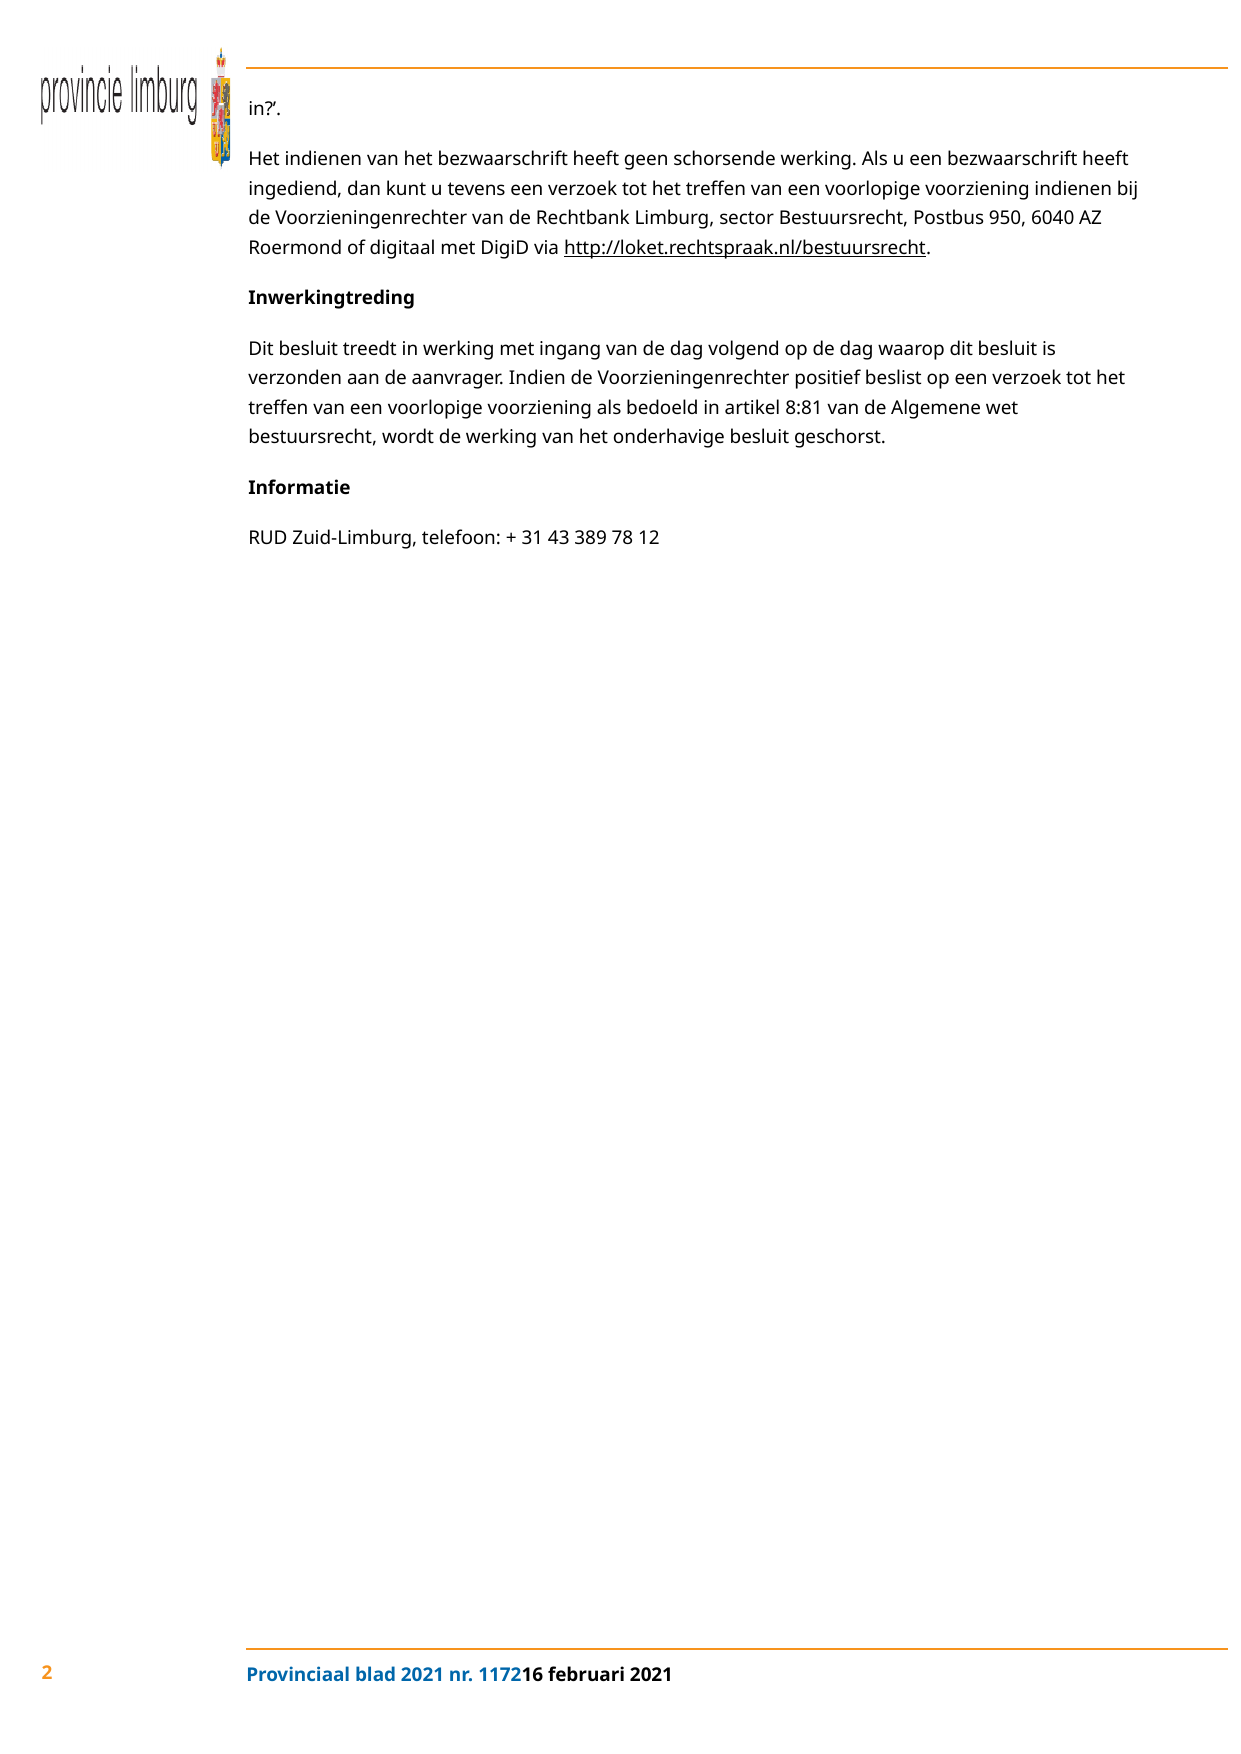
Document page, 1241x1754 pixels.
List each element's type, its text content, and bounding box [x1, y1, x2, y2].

text RUD Zuid-Limburg, telefoon: + 31 43 389 78 12 [248, 524, 1152, 550]
text Informatie [248, 474, 1152, 500]
text Dit besluit treedt in werking met ingang van de dag volgend op de dag waarop dit besluit is verzonden aan de aanvrager. Indien de Voorzieningenrechter positief beslist op een verzoek tot het treffen van een voorlopige voorziening als bedoeld in artikel 8:81 van de Algemene wet bestuursrecht, wordt de werking van het onderhavige besluit geschorst. [248, 335, 1152, 449]
picture [41, 47, 231, 172]
text Inwerkingtreding [248, 284, 1152, 310]
text in?’. [248, 95, 1152, 121]
text Het indienen van het bezwaarschrift heeft geen schorsende werking. Als u een bezwaarschrift heeft ingediend, dan kunt u tevens een verzoek tot het treffen van een voorlopige voorziening indienen bij de Voorzieningenrechter van de Rechtbank Limburg, sector Bestuursrecht, Postbus 950, 6040 AZ Roermond of digitaal met DigiD via http://loket.rechtspraak.nl/bestuursrecht. [248, 145, 1152, 260]
